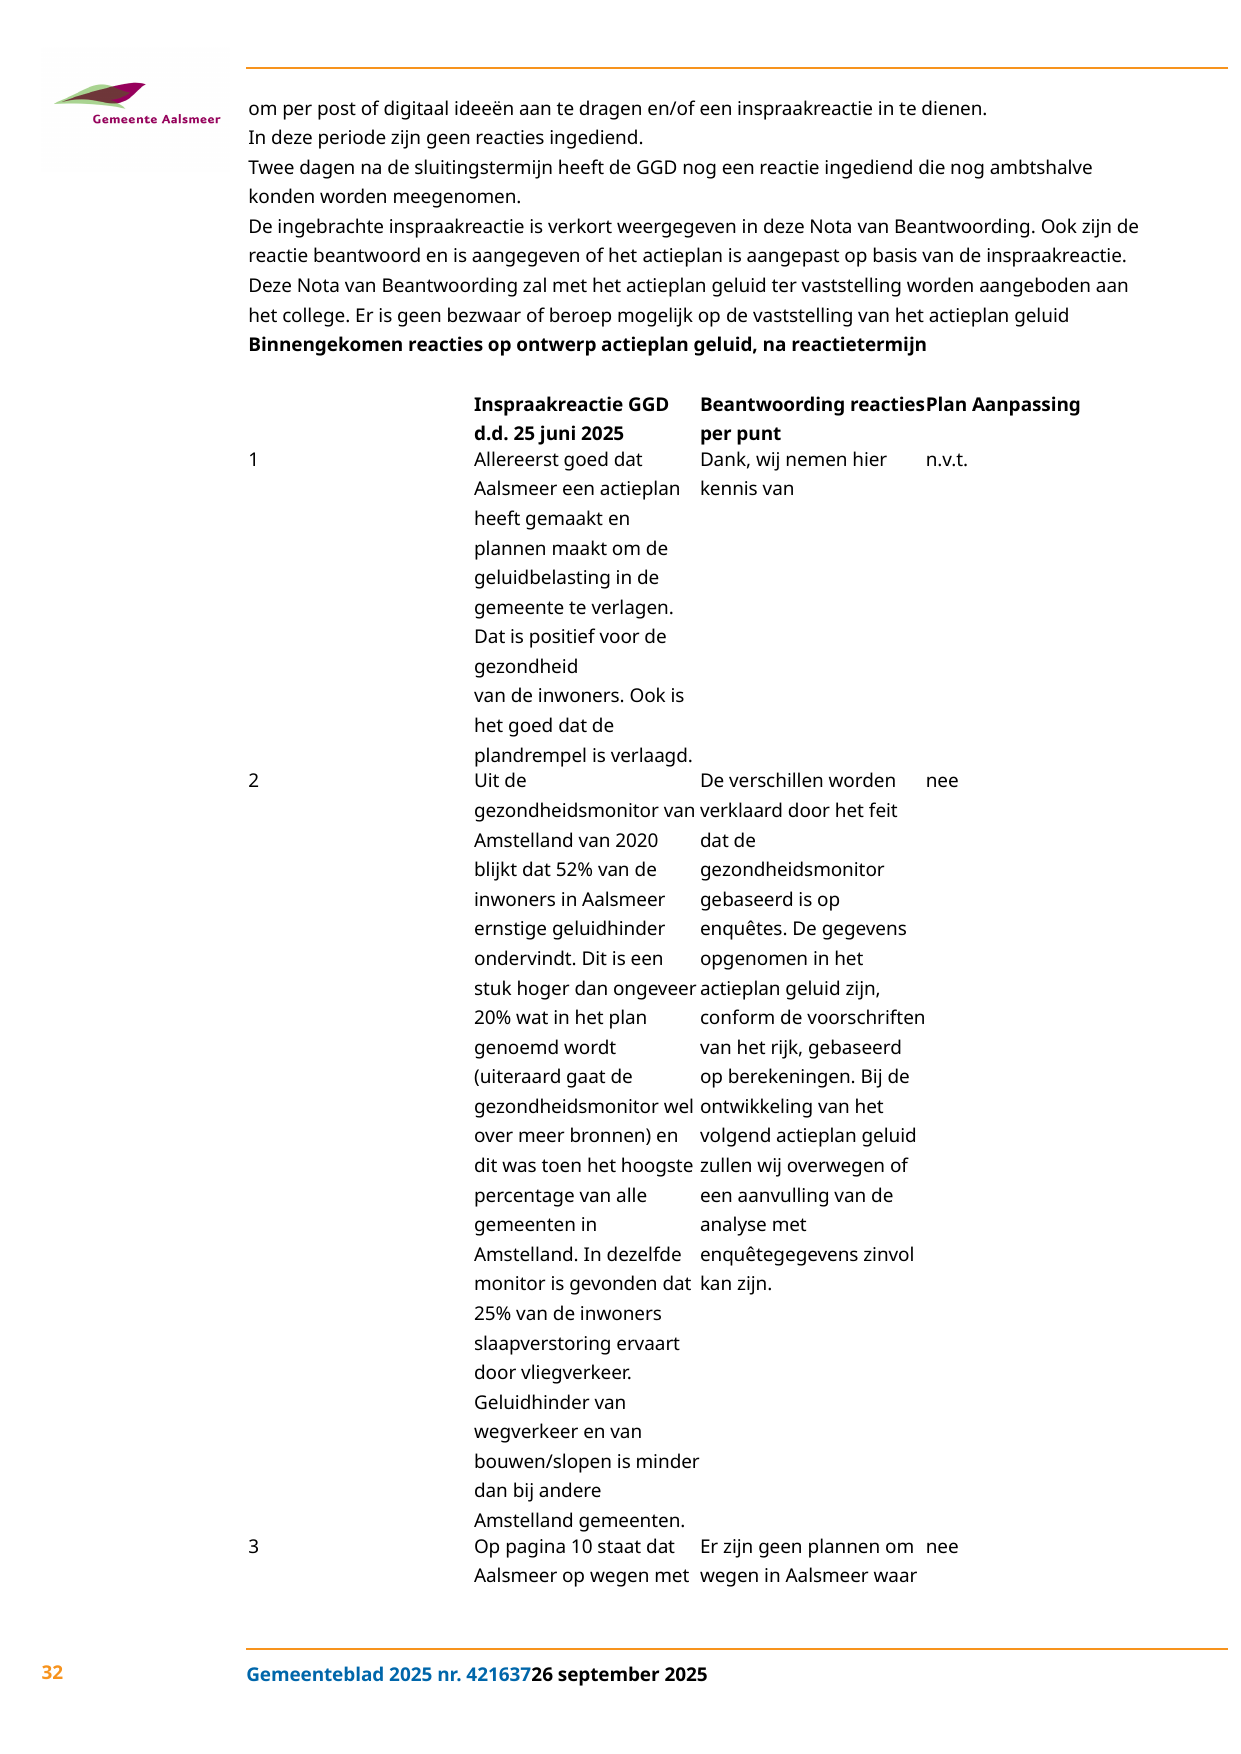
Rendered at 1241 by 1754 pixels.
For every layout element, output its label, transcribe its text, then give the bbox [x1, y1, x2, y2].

table_cell nee [926, 768, 1152, 1533]
table_cell 3 [248, 1533, 474, 1588]
text om per post of digitaal ideeën aan te dragen en/of een inspraakreactie in te dienen. [248, 95, 1152, 121]
text Twee dagen na de sluitingstermijn heeft de GGD nog een reactie ingediend die nog ambtshalve konden worden meegenomen. [248, 154, 1152, 209]
text Deze Nota van Beantwoording zal met het actieplan geluid ter vaststelling worden aangeboden aan het college. Er is geen bezwaar of beroep mogelijk op de vaststelling van het actieplan geluid [248, 272, 1152, 328]
text De ingebrachte inspraakreactie is verkort weergegeven in deze Nota van Beantwoording. Ook zijn de reactie beantwoord en is aangegeven of het actieplan is aangepast op basis van de inspraakreactie. [248, 213, 1152, 268]
table_cell Dank, wij nemen hier kennis van [700, 446, 926, 768]
picture [41, 47, 231, 172]
table_cell 2 [248, 768, 474, 1533]
table_header Inspraakreactie GGD d.d. 25 juni 2025 [474, 391, 700, 446]
table_header Beantwoording reacties per punt [700, 391, 926, 446]
table_cell n.v.t. [926, 446, 1152, 768]
table_cell De verschillen worden verklaard door het feit dat de gezondheidsmonitor gebaseerd is op enquêtes. De gegevens opgenomen in het actieplan geluid zijn, conform de voorschriften van het rijk, gebaseerd op berekeningen. Bij de ontwikkeling van het volgend actieplan geluid zullen wij overwegen of een aanvulling van de analyse met enquêtegegevens zinvol kan zijn. [700, 768, 926, 1533]
table_header Plan Aanpassing [926, 391, 1152, 446]
table_cell nee [926, 1533, 1152, 1588]
table_cell Uit de gezondheidsmonitor van Amstelland van 2020 blijkt dat 52% van de inwoners in Aalsmeer ernstige geluidhinder ondervindt. Dit is een stuk hoger dan ongeveer 20% wat in het plan genoemd wordt (uiteraard gaat de gezondheidsmonitor wel over meer bronnen) en dit was toen het hoogste percentage van alle gemeenten in Amstelland. In dezelfde monitor is gevonden dat 25% van de inwoners slaapverstoring ervaart door vliegverkeer. Geluidhinder van wegverkeer en van bouwen/slopen is minder dan bij andere Amstelland gemeenten. [474, 768, 700, 1533]
table_cell 1 [248, 446, 474, 768]
table_cell Allereerst goed dat Aalsmeer een actieplan heeft gemaakt en plannen maakt om de geluidbelasting in de gemeente te verlagen. Dat is positief voor de gezondheid van de inwoners. Ook is het goed dat de plandrempel is verlaagd. [474, 446, 700, 768]
table_header [248, 391, 474, 446]
text In deze periode zijn geen reacties ingediend. [248, 124, 1152, 150]
table_cell Er zijn geen plannen om wegen in Aalsmeer waar [700, 1533, 926, 1588]
table_cell Op pagina 10 staat dat Aalsmeer op wegen met [474, 1533, 700, 1588]
text Binnengekomen reacties op ontwerp actieplan geluid, na reactietermijn [248, 331, 1152, 357]
